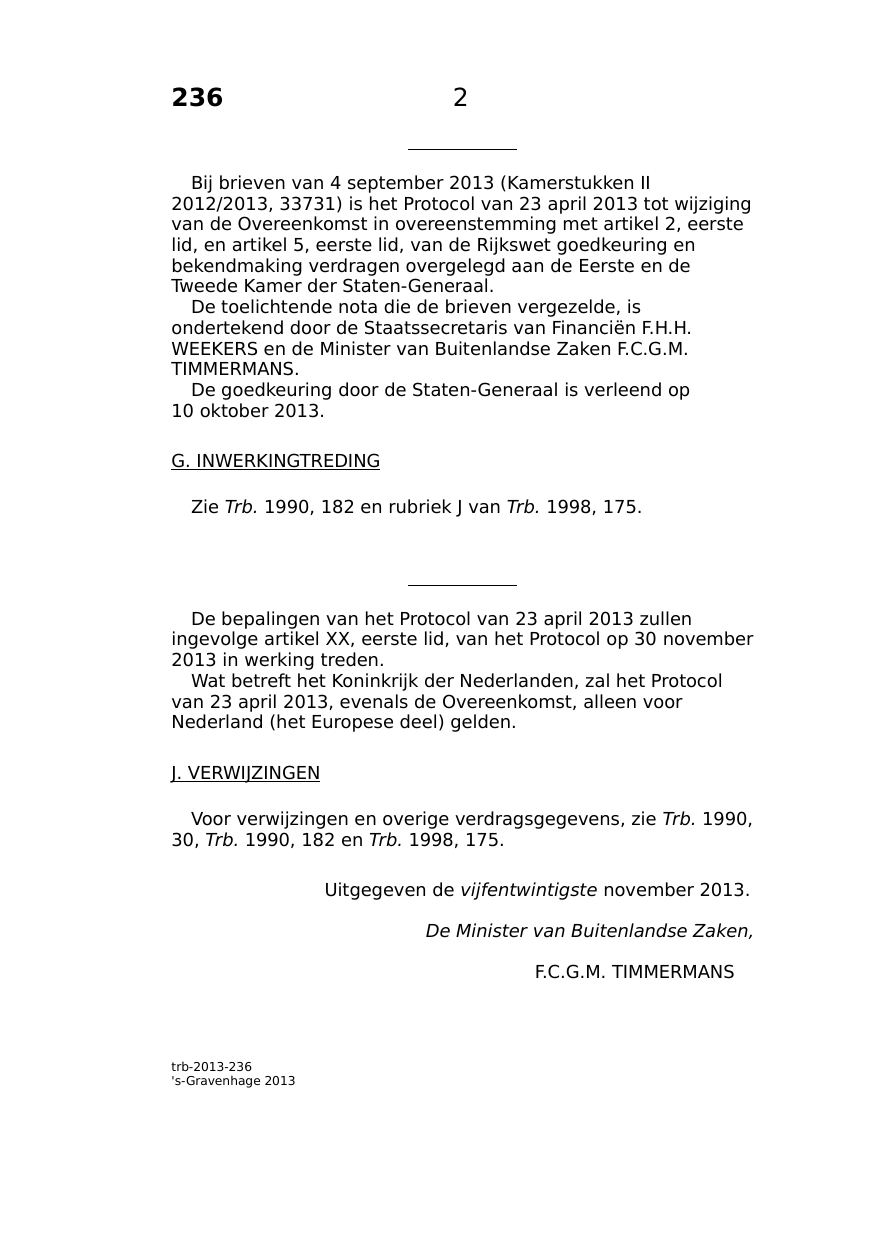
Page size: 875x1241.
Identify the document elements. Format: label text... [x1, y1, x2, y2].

text De Minister van Buitenlandse Zaken, F.C.G.M. TIMMERMANS [171, 921, 756, 983]
text Voor verwijzingen en overige verdragsgegevens, zie Trb. 1990, 30, Trb. 1990, 182 en Trb. 1998, 175. [171, 809, 756, 850]
text Uitgegeven de vijfentwintigste november 2013. [171, 880, 756, 901]
subtitle G. INWERKINGTREDING [171, 451, 756, 472]
text Bij brieven van 4 september 2013 (Kamerstukken II 2012/2013, 33731) is het Protocol van 23 april 2013 tot wijziging van de Overeenkomst in overeenstemming met artikel 2, eerste lid, en artikel 5, eerste lid, van de Rijkswet goedkeuring en bekendmaking verdragen overgelegd aan de Eerste en de Tweede Kamer der Staten-Generaal. [171, 173, 756, 297]
text trb-2013-236 [171, 1060, 405, 1074]
text Zie Trb. 1990, 182 en rubriek J van Trb. 1998, 175. [171, 497, 756, 518]
text 's-Gravenhage 2013 [171, 1074, 405, 1088]
text Wat betreft het Koninkrijk der Nederlanden, zal het Protocol van 23 april 2013, evenals de Overeenkomst, alleen voor Nederland (het Europese deel) gelden. [171, 671, 756, 733]
text De bepalingen van het Protocol van 23 april 2013 zullen ingevolge artikel XX, eerste lid, van het Protocol op 30 november 2013 in werking treden. [171, 608, 756, 671]
subtitle J. VERWIJZINGEN [171, 763, 756, 784]
text De toelichtende nota die de brieven vergezelde, is ondertekend door de Staatssecretaris van Financiën F.H.H. WEEKERS en de Minister van Buitenlandse Zaken F.C.G.M. TIMMERMANS. [171, 297, 756, 380]
text De goedkeuring door de Staten-Generaal is verleend op 10 oktober 2013. [171, 380, 756, 421]
